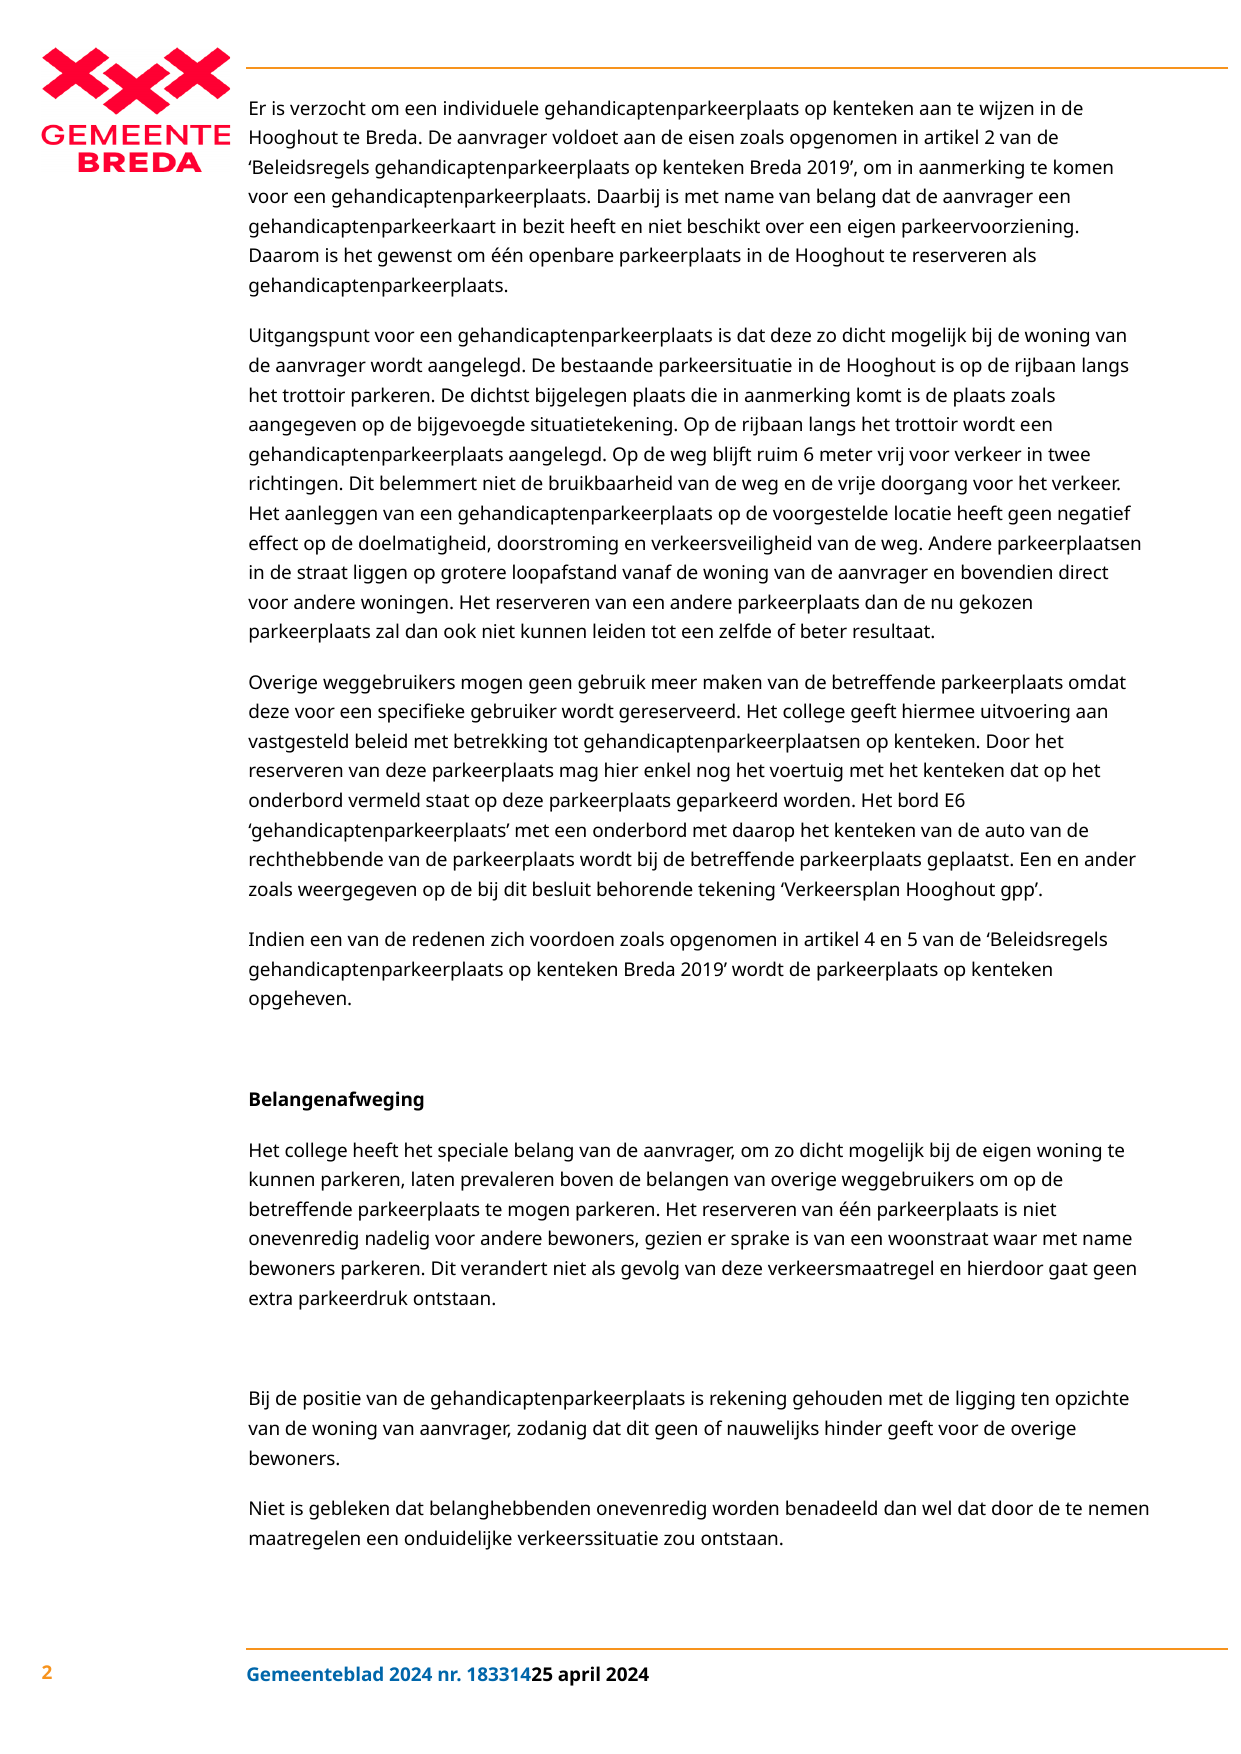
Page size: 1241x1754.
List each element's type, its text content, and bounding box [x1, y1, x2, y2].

text Uitgangspunt voor een gehandicaptenparkeerplaats is dat deze zo dicht mogelijk bij de woning van de aanvrager wordt aangelegd. De bestaande parkeersituatie in de Hooghout is op de rijbaan langs het trottoir parkeren. De dichtst bijgelegen plaats die in aanmerking komt is de plaats zoals aangegeven op de bijgevoegde situatietekening. Op de rijbaan langs het trottoir wordt een gehandicaptenparkeerplaats aangelegd. Op de weg blijft ruim 6 meter vrij voor verkeer in twee richtingen. Dit belemmert niet de bruikbaarheid van de weg en de vrije doorgang voor het verkeer. Het aanleggen van een gehandicaptenparkeerplaats op de voorgestelde locatie heeft geen negatief effect op de doelmatigheid, doorstroming en verkeersveiligheid van de weg. Andere parkeerplaatsen in de straat liggen op grotere loopafstand vanaf de woning van de aanvrager en bovendien direct voor andere woningen. Het reserveren van een andere parkeerplaats dan de nu gekozen parkeerplaats zal dan ook niet kunnen leiden tot een zelfde of beter resultaat. [248, 323, 1152, 644]
picture [41, 47, 231, 172]
text Bij de positie van de gehandicaptenparkeerplaats is rekening gehouden met de ligging ten opzichte van de woning van aanvrager, zodanig dat dit geen of nauwelijks hinder geeft voor de overige bewoners. [248, 1386, 1152, 1471]
text Belangenafweging [248, 1086, 1152, 1112]
text Niet is gebleken dat belanghebbenden onevenredig worden benadeeld dan wel dat door de te nemen maatregelen een onduidelijke verkeerssituatie zou ontstaan. [248, 1495, 1152, 1551]
text Overige weggebruikers mogen geen gebruik meer maken van de betreffende parkeerplaats omdat deze voor een specifieke gebruiker wordt gereserveerd. Het college geeft hiermee uitvoering aan vastgesteld beleid met betrekking tot gehandicaptenparkeerplaatsen op kenteken. Door het reserveren van deze parkeerplaats mag hier enkel nog het voertuig met het kenteken dat op het onderbord vermeld staat op deze parkeerplaats geparkeerd worden. Het bord E6 ‘gehandicaptenparkeerplaats’ met een onderbord met daarop het kenteken van de auto van de rechthebbende van de parkeerplaats wordt bij de betreffende parkeerplaats geplaatst. Een en ander zoals weergegeven op de bij dit besluit behorende tekening ‘Verkeersplan Hooghout gpp’. [248, 669, 1152, 902]
text Er is verzocht om een individuele gehandicaptenparkeerplaats op kenteken aan te wijzen in de Hooghout te Breda. De aanvrager voldoet aan de eisen zoals opgenomen in artikel 2 van de ‘Beleidsregels gehandicaptenparkeerplaats op kenteken Breda 2019’, om in aanmerking te komen voor een gehandicaptenparkeerplaats. Daarbij is met name van belang dat de aanvrager een gehandicaptenparkeerkaart in bezit heeft en niet beschikt over een eigen parkeervoorziening. Daarom is het gewenst om één openbare parkeerplaats in de Hooghout te reserveren als gehandicaptenparkeerplaats. [248, 95, 1152, 298]
text Indien een van de redenen zich voordoen zoals opgenomen in artikel 4 en 5 van de ‘Beleidsregels gehandicaptenparkeerplaats op kenteken Breda 2019’ wordt de parkeerplaats op kenteken opgeheven. [248, 926, 1152, 1011]
text Het college heeft het speciale belang van de aanvrager, om zo dicht mogelijk bij de eigen woning te kunnen parkeren, laten prevaleren boven de belangen van overige weggebruikers om op de betreffende parkeerplaats te mogen parkeren. Het reserveren van één parkeerplaats is niet onevenredig nadelig voor andere bewoners, gezien er sprake is van een woonstraat waar met name bewoners parkeren. Dit verandert niet als gevolg van deze verkeersmaatregel en hierdoor gaat geen extra parkeerdruk ontstaan. [248, 1137, 1152, 1311]
